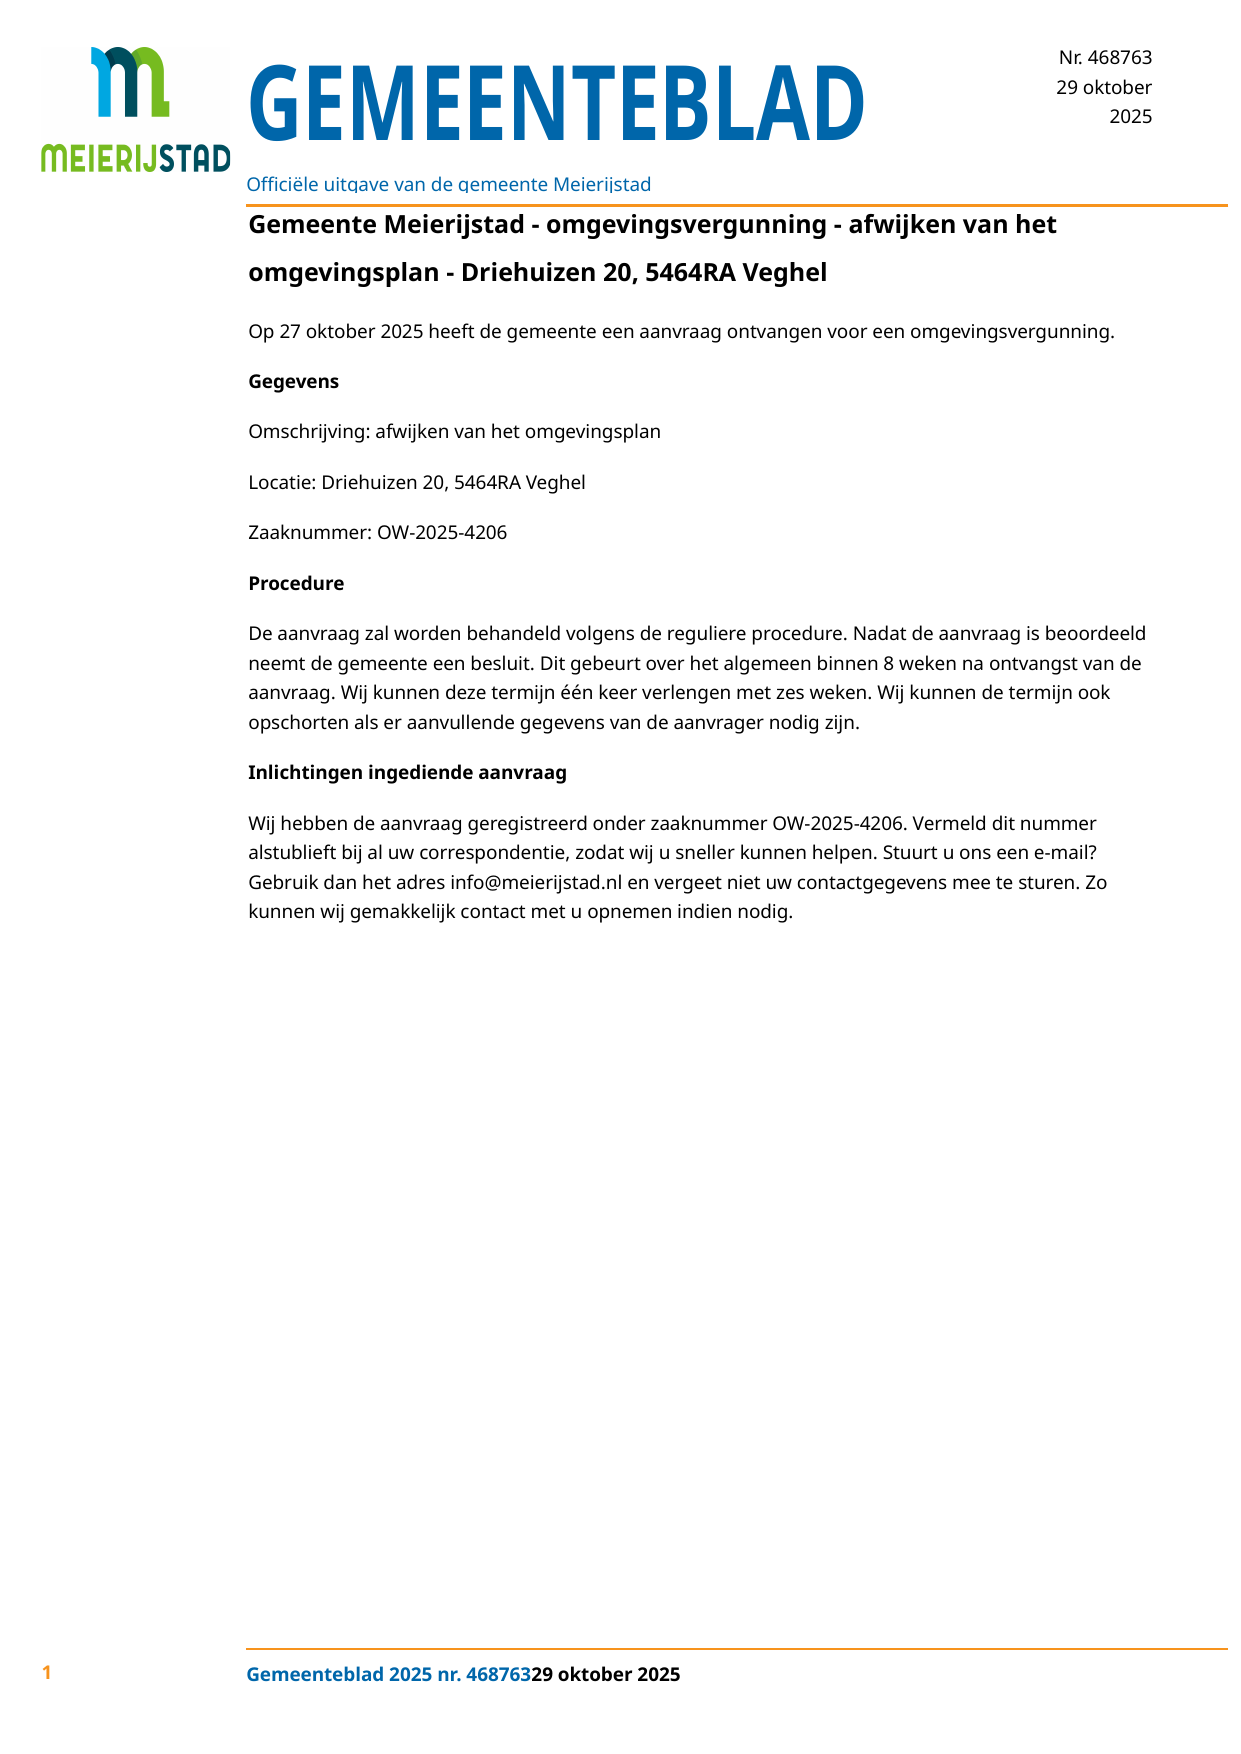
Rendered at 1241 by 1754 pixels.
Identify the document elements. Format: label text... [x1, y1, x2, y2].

text Gemeente Meierijstad - omgevingsvergunning - afwijken van het omgevingsplan - Driehuizen 20, 5464RA Veghel [248, 207, 1152, 288]
text Locatie: Driehuizen 20, 5464RA Veghel [248, 469, 1152, 495]
text De aanvraag zal worden behandeld volgens de reguliere procedure. Nadat de aanvraag is beoordeeld neemt de gemeente een besluit. Dit gebeurt over het algemeen binnen 8 weken na ontvangst van de aanvraag. Wij kunnen deze termijn één keer verlengen met zes weken. Wij kunnen de termijn ook opschorten als er aanvullende gegevens van de aanvrager nodig zijn. [248, 620, 1152, 735]
text Wij hebben de aanvraag geregistreerd onder zaaknummer OW-2025-4206. Vermeld dit nummer alstublieft bij al uw correspondentie, zodat wij u sneller kunnen helpen. Stuurt u ons een e-mail? Gebruik dan het adres info@meierijstad.nl en vergeet niet uw contactgegevens mee te sturen. Zo kunnen wij gemakkelijk contact met u opnemen indien nodig. [248, 810, 1152, 924]
picture [41, 47, 231, 172]
text Op 27 oktober 2025 heeft de gemeente een aanvraag ontvangen voor een omgevingsvergunning. [248, 318, 1152, 344]
text Inlichtingen ingediende aanvraag [248, 759, 1152, 785]
text Zaaknummer: OW-2025-4206 [248, 519, 1152, 545]
text Omschrijving: afwijken van het omgevingsplan [248, 419, 1152, 444]
text Gegevens [248, 368, 1152, 394]
text Procedure [248, 570, 1152, 596]
